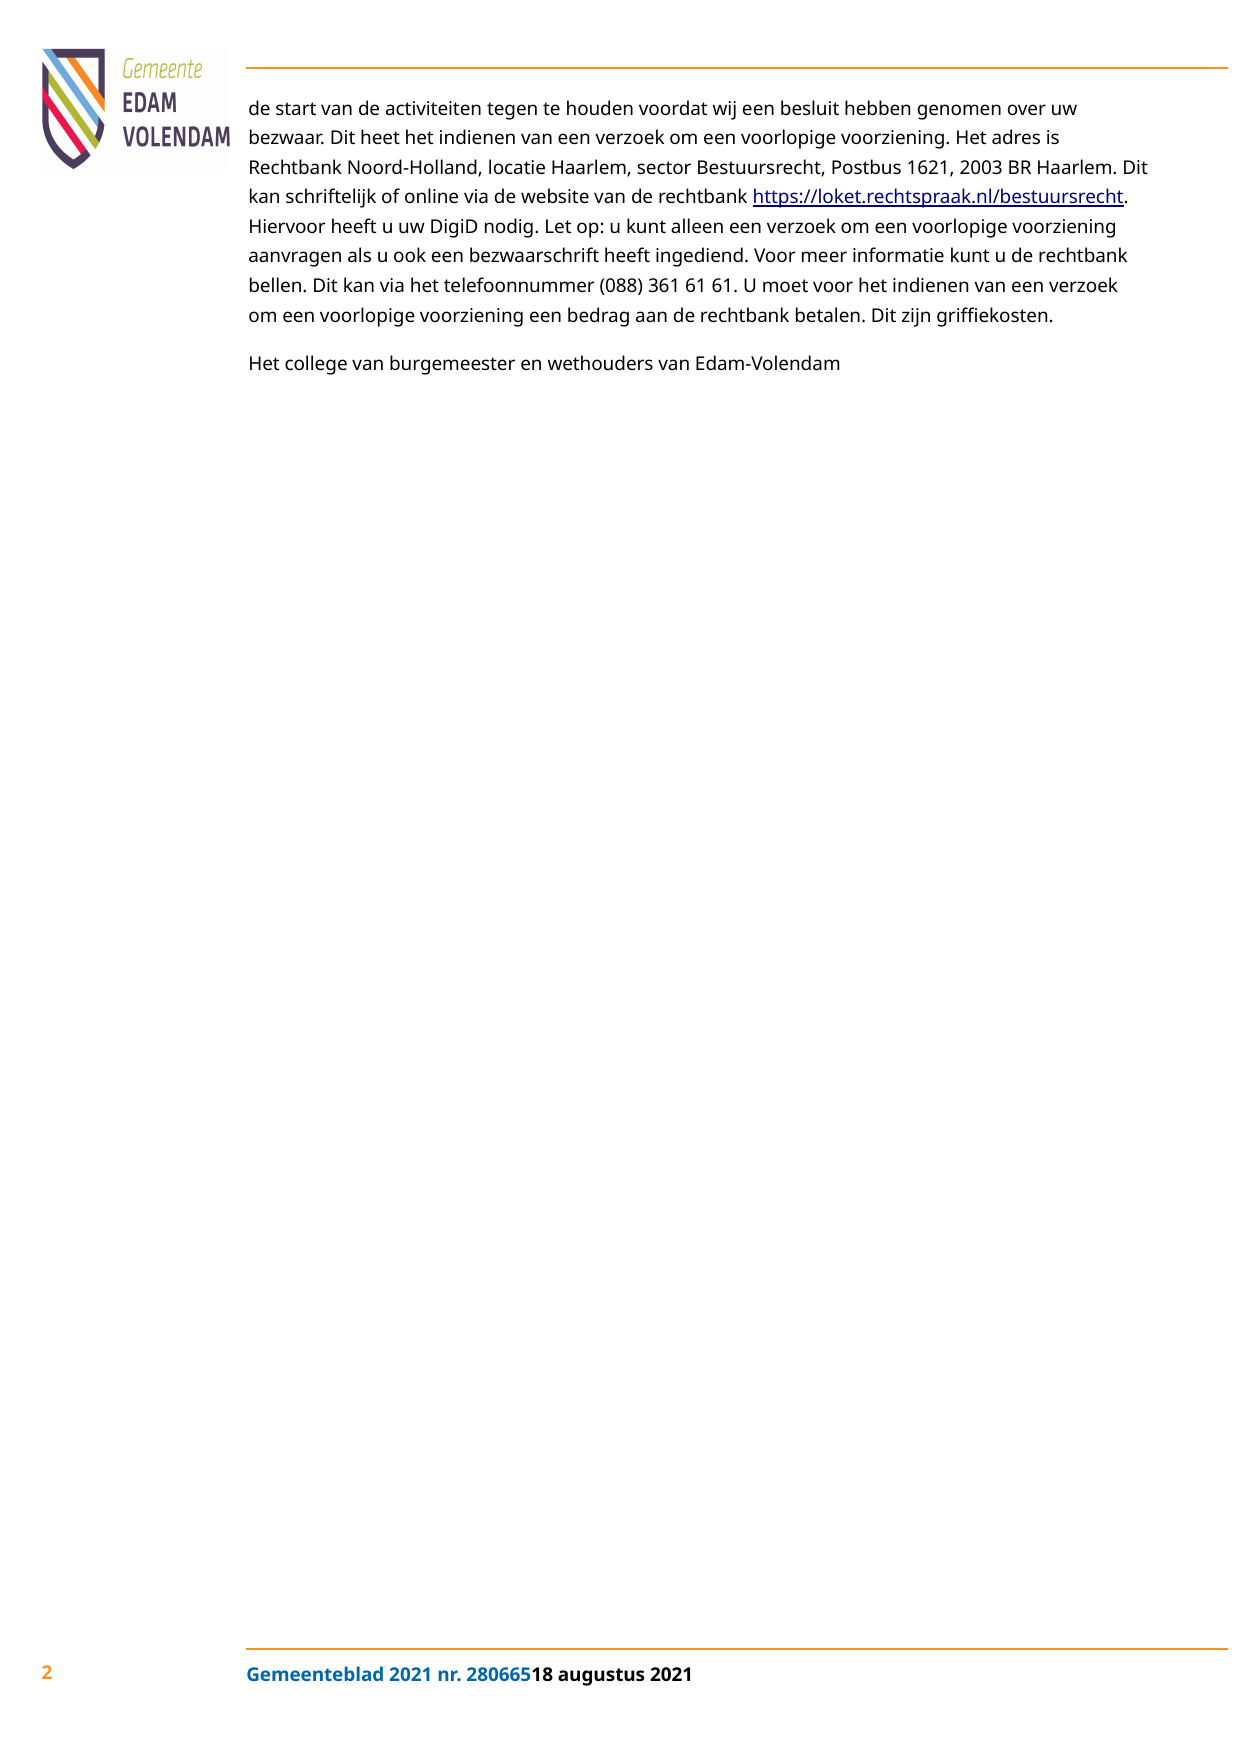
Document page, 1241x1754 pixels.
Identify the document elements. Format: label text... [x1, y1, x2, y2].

picture [41, 47, 231, 172]
text de start van de activiteiten tegen te houden voordat wij een besluit hebben genomen over uw bezwaar. Dit heet het indienen van een verzoek om een voorlopige voorziening. Het adres is Rechtbank Noord-Holland, locatie Haarlem, sector Bestuursrecht, Postbus 1621, 2003 BR Haarlem. Dit kan schriftelijk of online via de website van de rechtbank https://loket.rechtspraak.nl/bestuursrecht. Hiervoor heeft u uw DigiD nodig. Let op: u kunt alleen een verzoek om een voorlopige voorziening aanvragen als u ook een bezwaarschrift heeft ingediend. Voor meer informatie kunt u de rechtbank bellen. Dit kan via het telefoonnummer (088) 361 61 61. U moet voor het indienen van een verzoek om een voorlopige voorziening een bedrag aan de rechtbank betalen. Dit zijn griffiekosten. [248, 95, 1152, 328]
text Het college van burgemeester en wethouders van Edam-Volendam [248, 350, 1152, 375]
